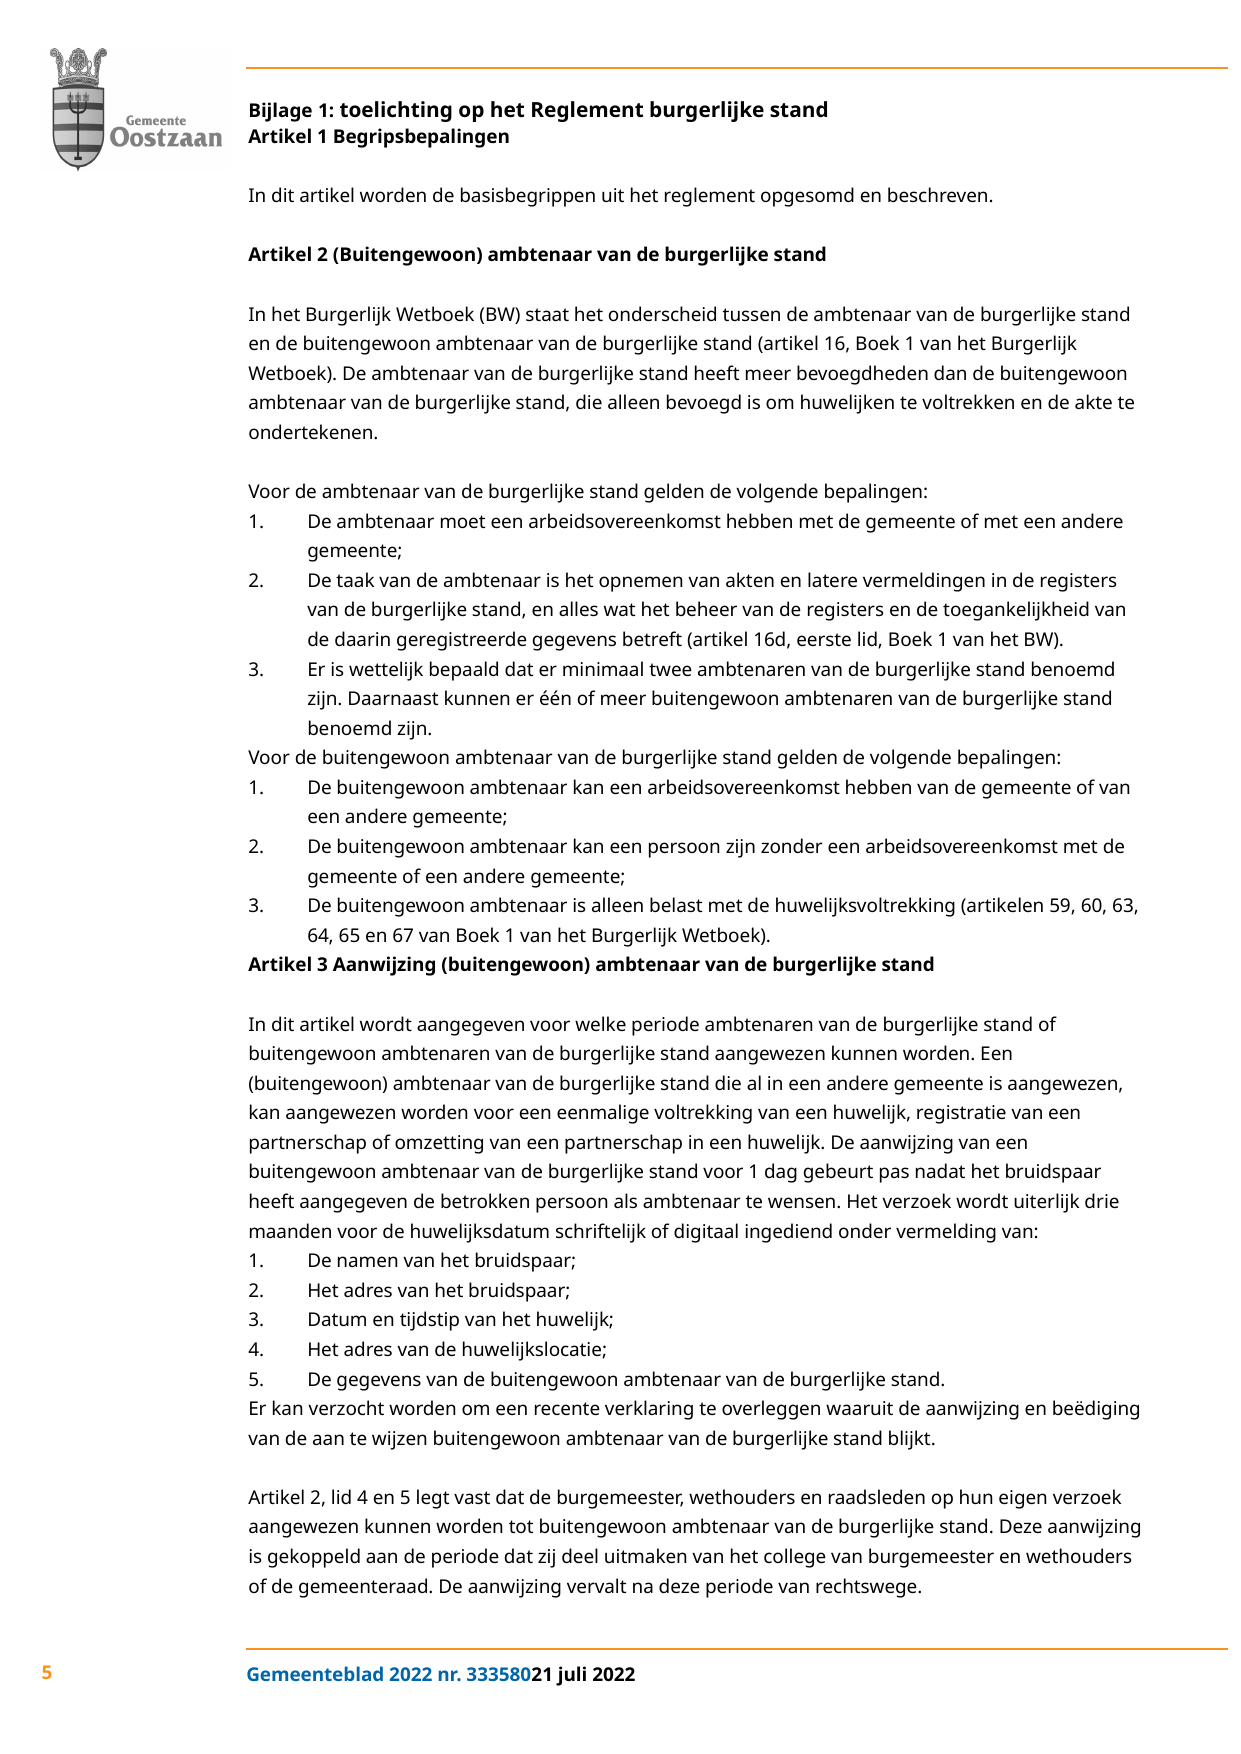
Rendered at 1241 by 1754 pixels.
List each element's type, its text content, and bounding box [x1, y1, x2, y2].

text Er kan verzocht worden om een recente verklaring te overleggen waaruit de aanwijzing en beëdiging van de aan te wijzen buitengewoon ambtenaar van de burgerlijke stand blijkt. [248, 1395, 1152, 1451]
list Het adres van het bruidspaar; [248, 1277, 1152, 1303]
text In het Burgerlijk Wetboek (BW) staat het onderscheid tussen de ambtenaar van de burgerlijke stand en de buitengewoon ambtenaar van de burgerlijke stand (artikel 16, Boek 1 van het Burgerlijk Wetboek). De ambtenaar van de burgerlijke stand heeft meer bevoegdheden dan de buitengewoon ambtenaar van de burgerlijke stand, die alleen bevoegd is om huwelijken te voltrekken en de akte te ondertekenen. [248, 301, 1152, 445]
picture [41, 47, 231, 172]
text Artikel 2, lid 4 en 5 legt vast dat de burgemeester, wethouders en raadsleden op hun eigen verzoek aangewezen kunnen worden tot buitengewoon ambtenaar van de burgerlijke stand. Deze aanwijzing is gekoppeld aan de periode dat zij deel uitmaken van het college van burgemeester en wethouders of de gemeenteraad. De aanwijzing vervalt na deze periode van rechtswege. [248, 1484, 1152, 1599]
text In dit artikel wordt aangegeven voor welke periode ambtenaren van de burgerlijke stand of buitengewoon ambtenaren van de burgerlijke stand aangewezen kunnen worden. Een (buitengewoon) ambtenaar van de burgerlijke stand die al in een andere gemeente is aangewezen, kan aangewezen worden voor een eenmalige voltrekking van een huwelijk, registratie van een partnerschap of omzetting van een partnerschap in een huwelijk. De aanwijzing van een buitengewoon ambtenaar van de burgerlijke stand voor 1 dag gebeurt pas nadat het bruidspaar heeft aangegeven de betrokken persoon als ambtenaar te wensen. Het verzoek wordt uiterlijk drie maanden voor de huwelijksdatum schriftelijk of digitaal ingediend onder vermelding van: [248, 1011, 1152, 1244]
list De buitengewoon ambtenaar kan een persoon zijn zonder een arbeidsovereenkomst met de gemeente of een andere gemeente; [248, 833, 1152, 889]
text Voor de buitengewoon ambtenaar van de burgerlijke stand gelden de volgende bepalingen: [248, 744, 1152, 770]
list De buitengewoon ambtenaar kan een arbeidsovereenkomst hebben van de gemeente of van een andere gemeente; [248, 774, 1152, 829]
list De gegevens van de buitengewoon ambtenaar van de burgerlijke stand. [248, 1366, 1152, 1392]
list Datum en tijdstip van het huwelijk; [248, 1307, 1152, 1332]
list De taak van de ambtenaar is het opnemen van akten en latere vermeldingen in de registers van de burgerlijke stand, en alles wat het beheer van de registers en de toegankelijkheid van de daarin geregistreerde gegevens betreft (artikel 16d, eerste lid, Boek 1 van het BW). [248, 567, 1152, 652]
text In dit artikel worden de basisbegrippen uit het reglement opgesomd en beschreven. [248, 182, 1152, 208]
list Het adres van de huwelijkslocatie; [248, 1336, 1152, 1362]
list De ambtenaar moet een arbeidsovereenkomst hebben met de gemeente of met een andere gemeente; [248, 508, 1152, 563]
text Artikel 1 Begripsbepalingen [248, 123, 1152, 149]
text Artikel 2 (Buitengewoon) ambtenaar van de burgerlijke stand [248, 242, 1152, 267]
text Voor de ambtenaar van de burgerlijke stand gelden de volgende bepalingen: [248, 478, 1152, 504]
list Er is wettelijk bepaald dat er minimaal twee ambtenaren van de burgerlijke stand benoemd zijn. Daarnaast kunnen er één of meer buitengewoon ambtenaren van de burgerlijke stand benoemd zijn. [248, 656, 1152, 741]
list De namen van het bruidspaar; [248, 1247, 1152, 1273]
text Bijlage 1: toelichting op het Reglement burgerlijke stand [248, 95, 1152, 123]
text Artikel 3 Aanwijzing (buitengewoon) ambtenaar van de burgerlijke stand [248, 952, 1152, 977]
list De buitengewoon ambtenaar is alleen belast met de huwelijksvoltrekking (artikelen 59, 60, 63, 64, 65 en 67 van Boek 1 van het Burgerlijk Wetboek). [248, 892, 1152, 948]
